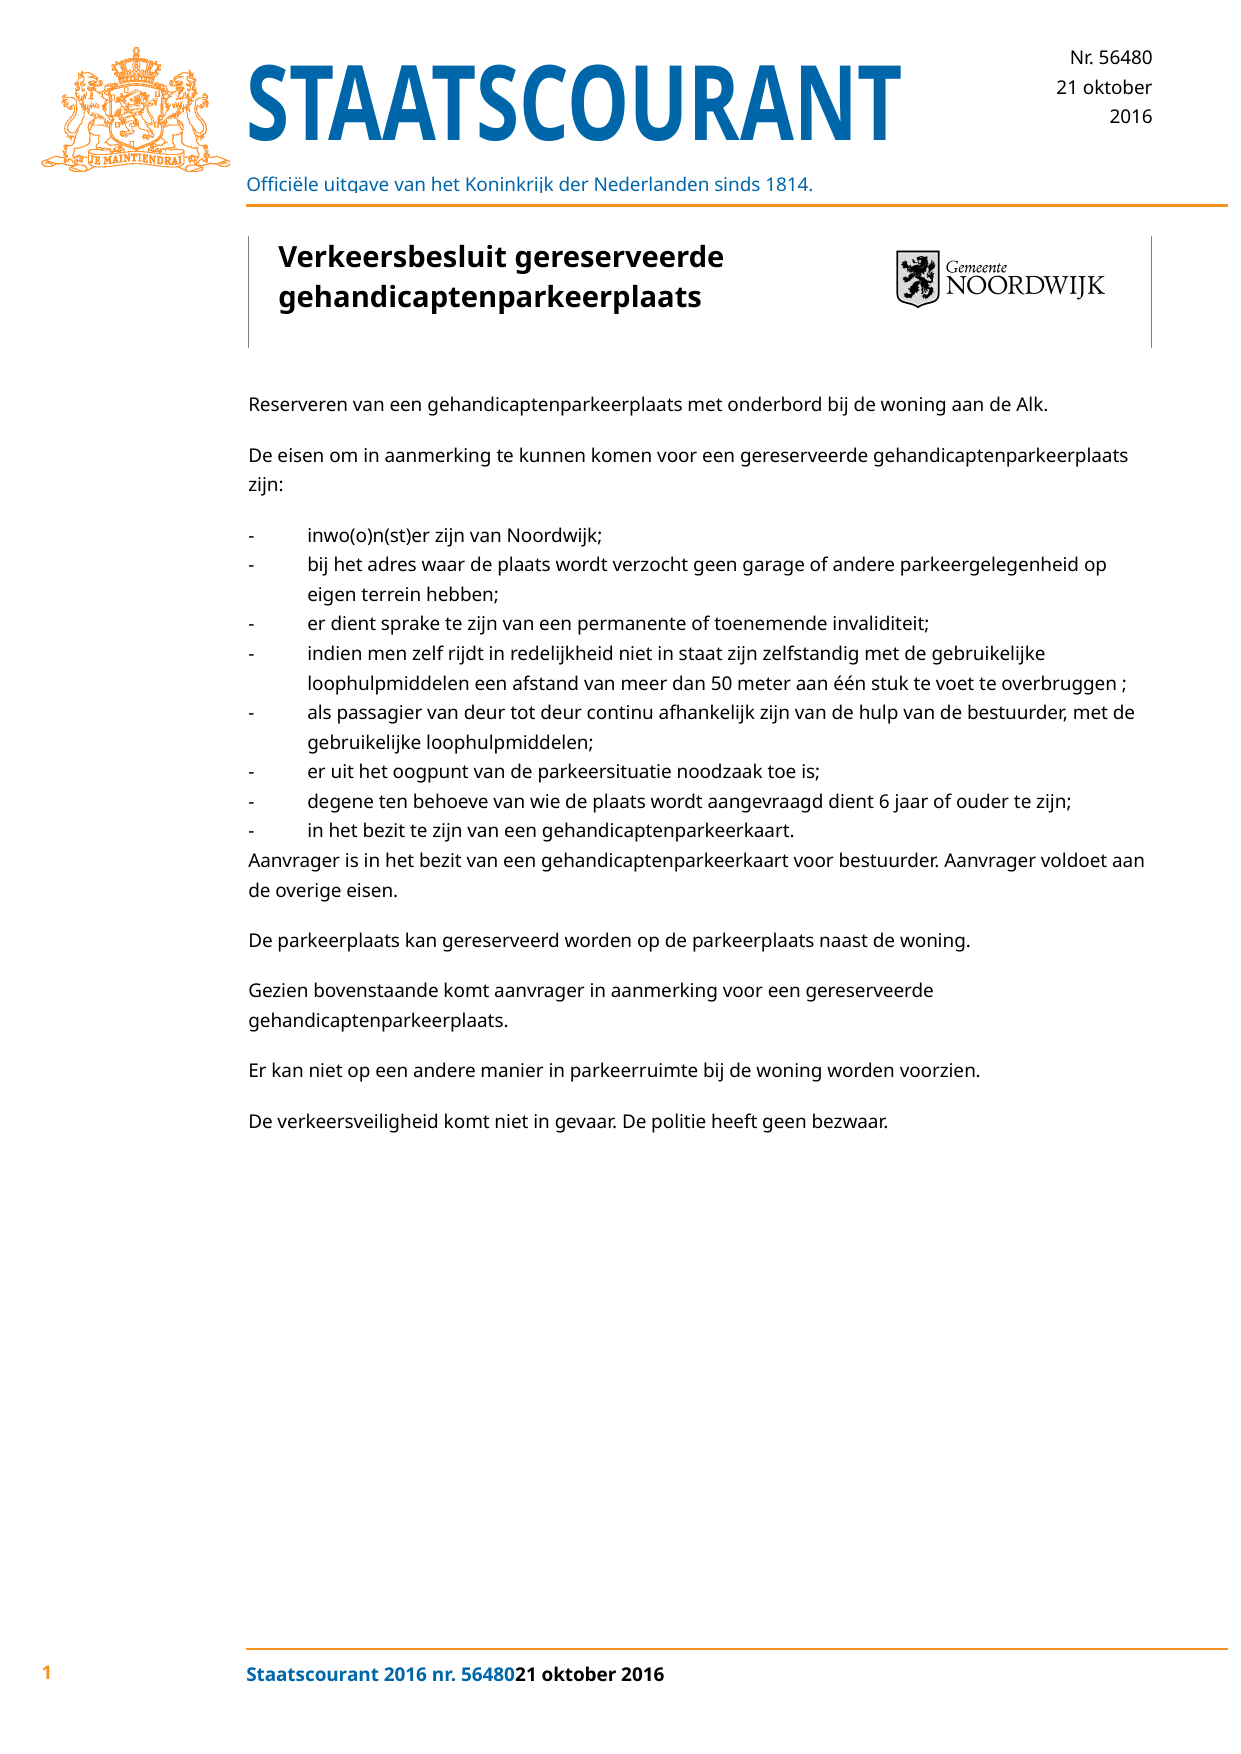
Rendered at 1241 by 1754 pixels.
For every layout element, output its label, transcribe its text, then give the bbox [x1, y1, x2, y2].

list degene ten behoeve van wie de plaats wordt aangevraagd dient 6 jaar of ouder te zijn; [248, 788, 1152, 814]
text De verkeersveiligheid komt niet in gevaar. De politie heeft geen bezwaar. [248, 1108, 1152, 1134]
text Er kan niet op een andere manier in parkeerruimte bij de woning worden voorzien. [248, 1058, 1152, 1083]
list als passagier van deur tot deur continu afhankelijk zijn van de hulp van de bestuurder, met de gebruikelijke loophulpmiddelen; [248, 699, 1152, 754]
text De parkeerplaats kan gereserveerd worden op de parkeerplaats naast de woning. [248, 927, 1152, 953]
picture [41, 47, 231, 172]
picture [882, 236, 1119, 323]
table_header [850, 323, 1151, 348]
table_header [850, 236, 882, 322]
list bij het adres waar de plaats wordt verzocht geen garage of andere parkeergelegenheid op eigen terrein hebben; [248, 551, 1152, 607]
list indien men zelf rijdt in redelijkheid niet in staat zijn zelfstandig met de gebruikelijke loophulpmiddelen een afstand van meer dan 50 meter aan één stuk te voet te overbruggen ; [248, 640, 1152, 695]
table_header Verkeersbesluit gereserveerde gehandicaptenparkeerplaats [249, 236, 850, 348]
list in het bezit te zijn van een gehandicaptenparkeerkaart. [248, 818, 1152, 843]
text Gezien bovenstaande komt aanvrager in aanmerking voor een gereserveerde gehandicaptenparkeerplaats. [248, 978, 1152, 1033]
text Aanvrager is in het bezit van een gehandicaptenparkeerkaart voor bestuurder. Aanvrager voldoet aan de overige eisen. [248, 847, 1152, 902]
list inwo(o)n(st)er zijn van Noordwijk; [248, 522, 1152, 547]
text De eisen om in aanmerking te kunnen komen voor een gereserveerde gehandicaptenparkeerplaats zijn: [248, 442, 1152, 497]
list er dient sprake te zijn van een permanente of toenemende invaliditeit; [248, 611, 1152, 636]
table_header [1119, 236, 1151, 322]
text Reserveren van een gehandicaptenparkeerplaats met onderbord bij de woning aan de Alk. [248, 391, 1152, 417]
list er uit het oogpunt van de parkeersituatie noodzaak toe is; [248, 758, 1152, 784]
